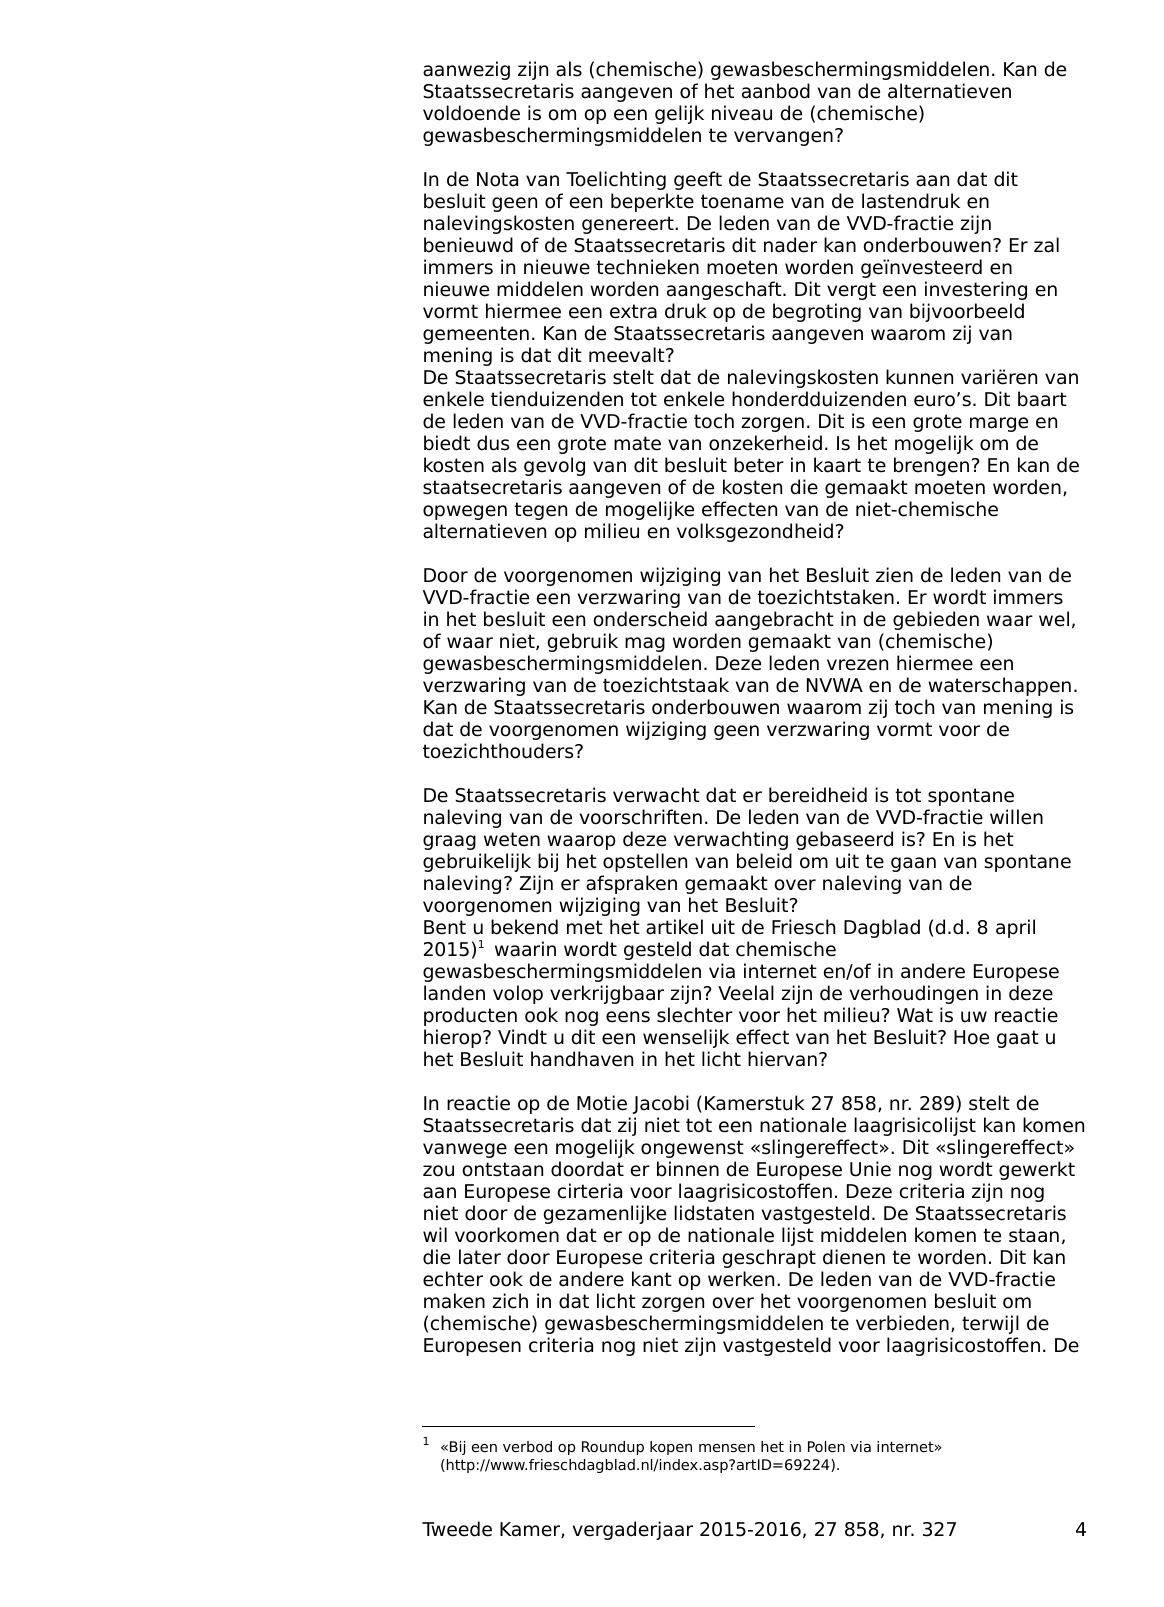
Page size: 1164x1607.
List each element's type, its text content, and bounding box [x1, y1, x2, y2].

text Door de voorgenomen wijziging van het Besluit zien de leden van de VVD-fractie een verzwaring van de toezichtstaken. Er wordt immers in het besluit een onderscheid aangebracht in de gebieden waar wel, of waar niet, gebruik mag worden gemaakt van (chemische) gewasbeschermingsmiddelen. Deze leden vrezen hiermee een verzwaring van de toezichtstaak van de NVWA en de waterschappen. Kan de Staatssecretaris onderbouwen waarom zij toch van mening is dat de voorgenomen wijziging geen verzwaring vormt voor de toezichthouders? [422, 565, 1087, 763]
text Bent u bekend met het artikel uit de Friesch Dagblad (d.d. 8 april 2015) waarin wordt gesteld dat chemische gewasbeschermingsmiddelen via internet en/of in andere Europese landen volop verkrijgbaar zijn? Veelal zijn de verhoudingen in deze producten ook nog eens slechter voor het milieu? Wat is uw reactie hierop? Vindt u dit een wenselijk effect van het Besluit? Hoe gaat u het Besluit handhaven in het licht hiervan? [422, 917, 1087, 1071]
text «Bij een verbod op Roundup kopen mensen het in Polen via internet» (http://www.frieschdagblad.nl/index.asp?artID=69224). [422, 1435, 1087, 1474]
text In de Nota van Toelichting geeft de Staatssecretaris aan dat dit besluit geen of een beperkte toename van de lastendruk en nalevingskosten genereert. De leden van de VVD-fractie zijn benieuwd of de Staatssecretaris dit nader kan onderbouwen? Er zal immers in nieuwe technieken moeten worden geïnvesteerd en nieuwe middelen worden aangeschaft. Dit vergt een investering en vormt hiermee een extra druk op de begroting van bijvoorbeeld gemeenten. Kan de Staatssecretaris aangeven waarom zij van mening is dat dit meevalt? [422, 169, 1087, 367]
text aanwezig zijn als (chemische) gewasbeschermingsmiddelen. Kan de Staatssecretaris aangeven of het aanbod van de alternatieven voldoende is om op een gelijk niveau de (chemische) gewasbeschermingsmiddelen te vervangen? [422, 59, 1087, 147]
text De Staatssecretaris verwacht dat er bereidheid is tot spontane naleving van de voorschriften. De leden van de VVD-fractie willen graag weten waarop deze verwachting gebaseerd is? En is het gebruikelijk bij het opstellen van beleid om uit te gaan van spontane naleving? Zijn er afspraken gemaakt over naleving van de voorgenomen wijziging van het Besluit? [422, 785, 1087, 917]
text De Staatssecretaris stelt dat de nalevingskosten kunnen variëren van enkele tienduizenden tot enkele honderdduizenden euro’s. Dit baart de leden van de VVD-fractie toch zorgen. Dit is een grote marge en biedt dus een grote mate van onzekerheid. Is het mogelijk om de kosten als gevolg van dit besluit beter in kaart te brengen? En kan de staatsecretaris aangeven of de kosten die gemaakt moeten worden, opwegen tegen de mogelijke effecten van de niet-chemische alternatieven op milieu en volksgezondheid? [422, 367, 1087, 543]
text In reactie op de Motie Jacobi (Kamerstuk 27 858, nr. 289) stelt de Staatssecretaris dat zij niet tot een nationale laagrisicolijst kan komen vanwege een mogelijk ongewenst «slingereffect». Dit «slingereffect» zou ontstaan doordat er binnen de Europese Unie nog wordt gewerkt aan Europese cirteria voor laagrisicostoffen. Deze criteria zijn nog niet door de gezamenlijke lidstaten vastgesteld. De Staatssecretaris wil voorkomen dat er op de nationale lijst middelen komen te staan, die later door Europese criteria geschrapt dienen te worden. Dit kan echter ook de andere kant op werken. De leden van de VVD-fractie maken zich in dat licht zorgen over het voorgenomen besluit om (chemische) gewasbeschermingsmiddelen te verbieden, terwijl de Europesen criteria nog niet zijn vastgesteld voor laagrisicostoffen. De [422, 1093, 1087, 1357]
